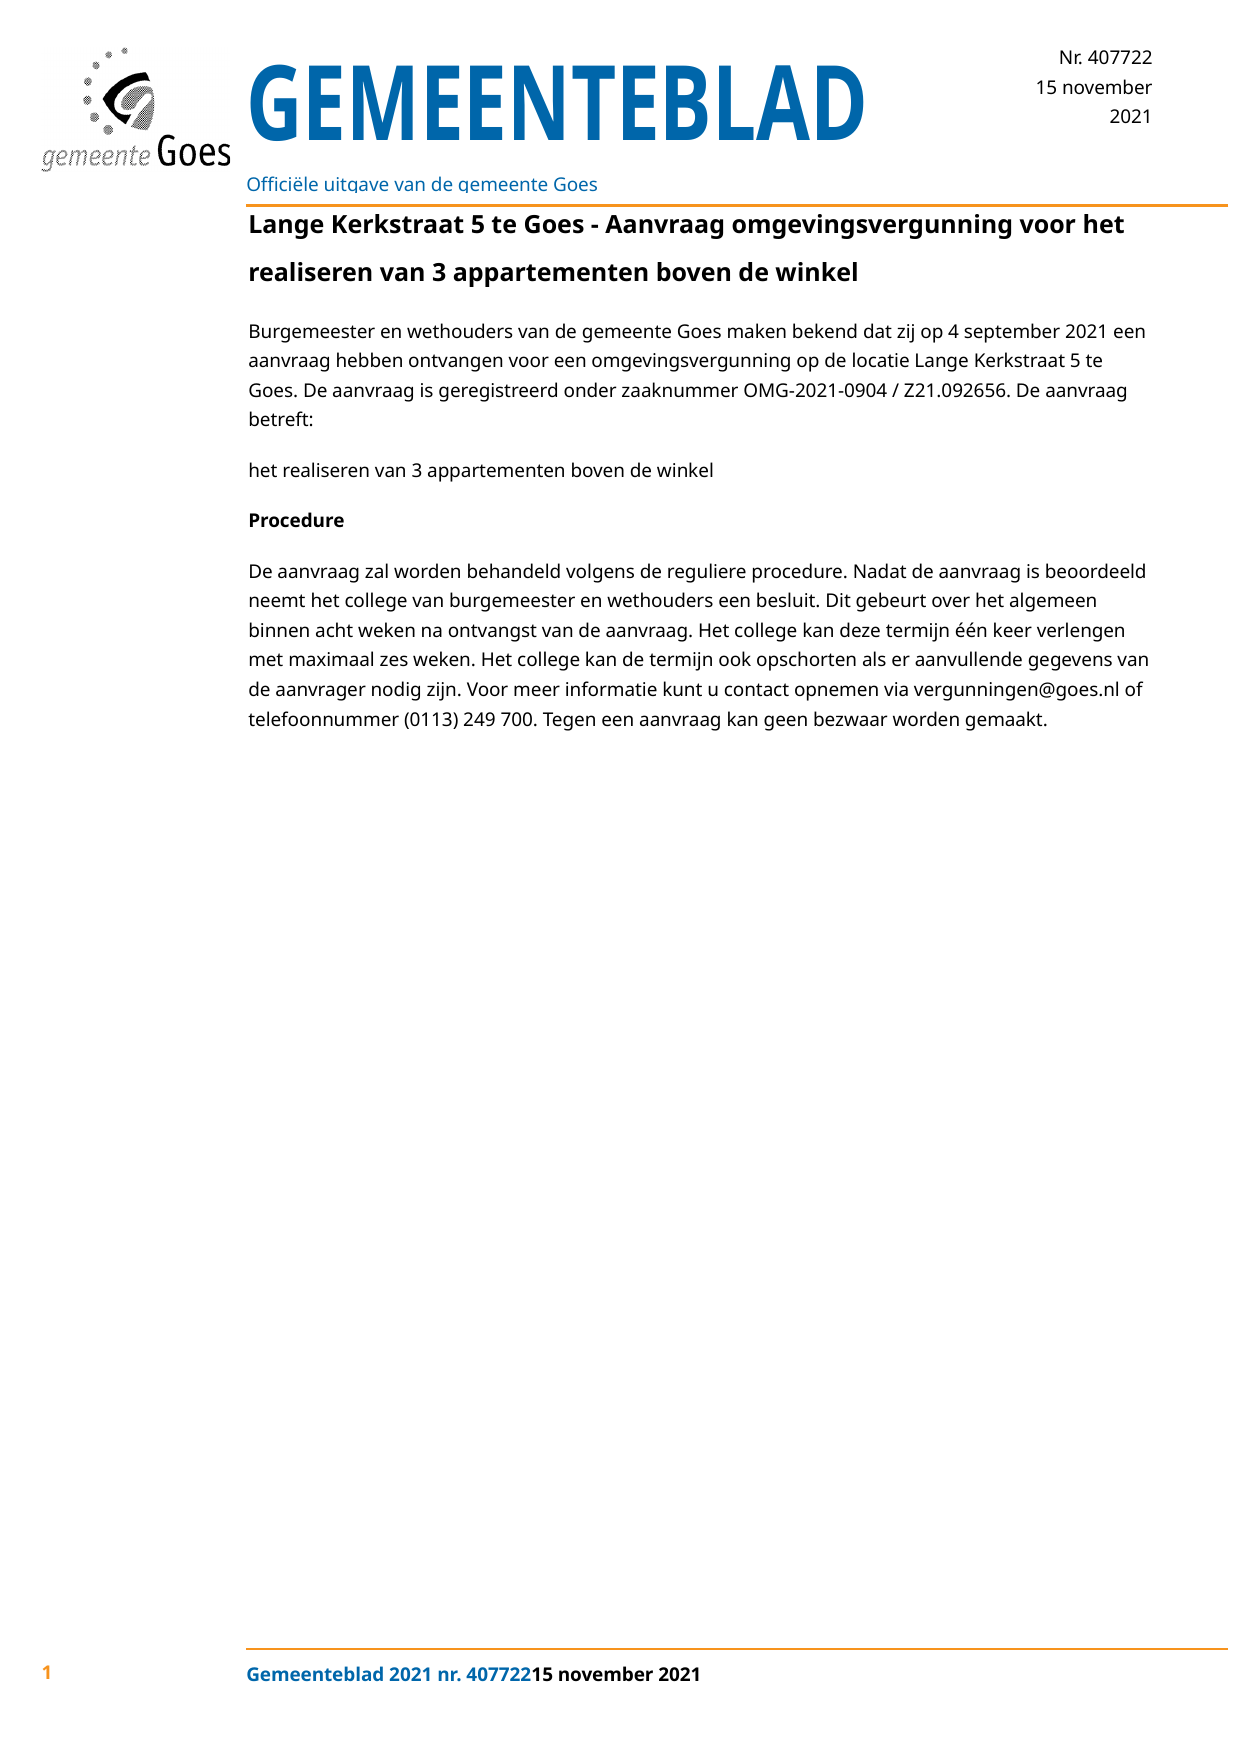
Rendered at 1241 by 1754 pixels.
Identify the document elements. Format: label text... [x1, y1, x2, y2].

picture [41, 47, 231, 172]
text Lange Kerkstraat 5 te Goes - Aanvraag omgevingsvergunning voor het realiseren van 3 appartementen boven de winkel [248, 207, 1152, 288]
text het realiseren van 3 appartementen boven de winkel [248, 457, 1152, 483]
text Burgemeester en wethouders van de gemeente Goes maken bekend dat zij op 4 september 2021 een aanvraag hebben ontvangen voor een omgevingsvergunning op de locatie Lange Kerkstraat 5 te Goes. De aanvraag is geregistreerd onder zaaknummer OMG-2021-0904 / Z21.092656. De aanvraag betreft: [248, 318, 1152, 432]
text De aanvraag zal worden behandeld volgens de reguliere procedure. Nadat de aanvraag is beoordeeld neemt het college van burgemeester en wethouders een besluit. Dit gebeurt over het algemeen binnen acht weken na ontvangst van de aanvraag. Het college kan deze termijn één keer verlengen met maximaal zes weken. Het college kan de termijn ook opschorten als er aanvullende gegevens van de aanvrager nodig zijn. Voor meer informatie kunt u contact opnemen via vergunningen@goes.nl of telefoonnummer (0113) 249 700. Tegen een aanvraag kan geen bezwaar worden gemaakt. [248, 558, 1152, 732]
text Procedure [248, 507, 1152, 533]
